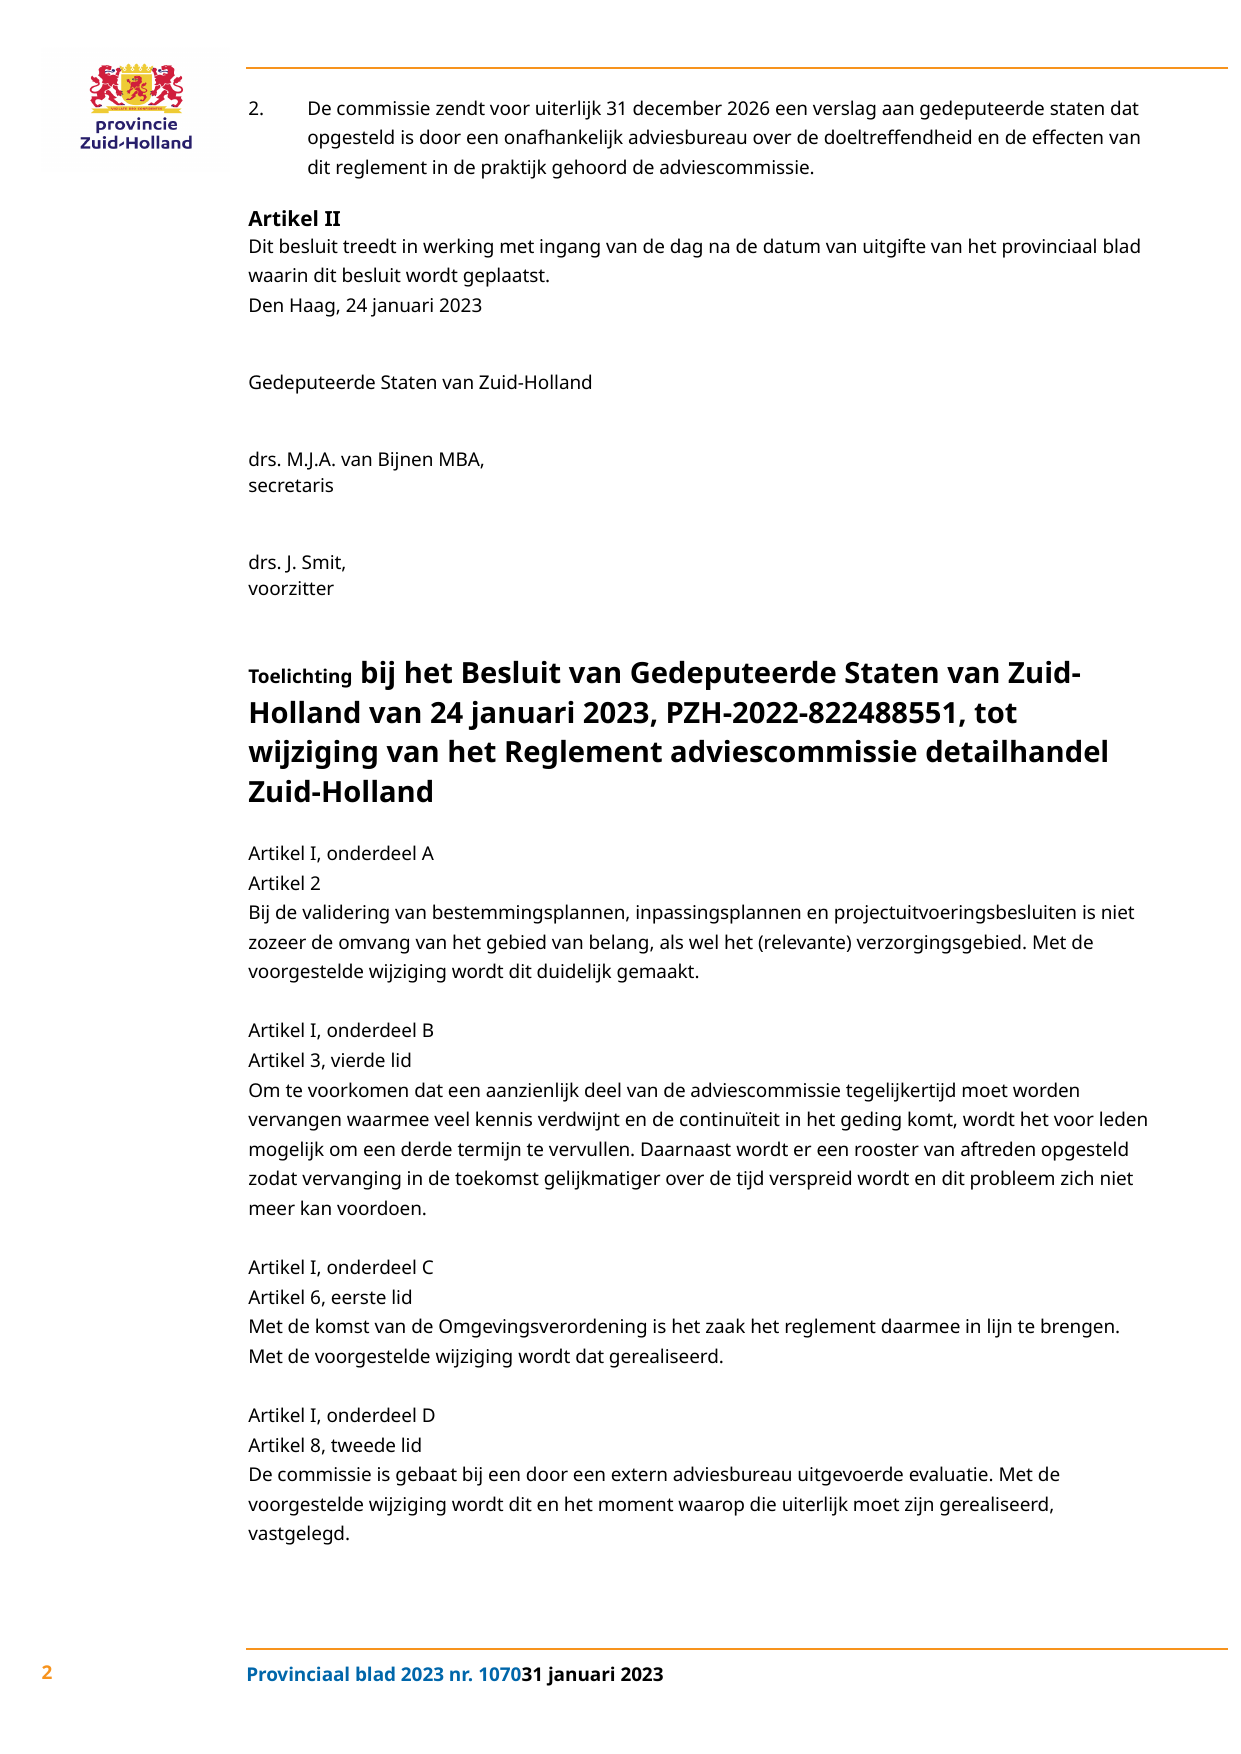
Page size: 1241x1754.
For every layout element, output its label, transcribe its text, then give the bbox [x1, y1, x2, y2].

text De commissie is gebaat bij een door een extern adviesbureau uitgevoerde evaluatie. Met de voorgestelde wijziging wordt dit en het moment waarop die uiterlijk moet zijn gerealiseerd, vastgelegd. [248, 1461, 1152, 1546]
text drs. M.J.A. van Bijnen MBA, [248, 446, 1152, 472]
list De commissie zendt voor uiterlijk 31 december 2026 een verslag aan gedeputeerde staten dat opgesteld is door een onafhankelijk adviesbureau over de doeltreffendheid en de effecten van dit reglement in de praktijk gehoord de adviescommissie. [248, 95, 1152, 180]
text Met de komst van de Omgevingsverordening is het zaak het reglement daarmee in lijn te brengen. Met de voorgestelde wijziging wordt dat gerealiseerd. [248, 1313, 1152, 1369]
text Den Haag, 24 januari 2023 [248, 292, 1152, 318]
text Artikel 3, vierde lid [248, 1047, 1152, 1073]
text Om te voorkomen dat een aanzienlijk deel van de adviescommissie tegelijkertijd moet worden vervangen waarmee veel kennis verdwijnt en de continuïteit in het geding komt, wordt het voor leden mogelijk om een derde termijn te vervullen. Daarnaast wordt er een rooster van aftreden opgesteld zodat vervanging in de toekomst gelijkmatiger over de tijd verspreid wordt en dit probleem zich niet meer kan voordoen. [248, 1077, 1152, 1221]
text Artikel I, onderdeel C [248, 1254, 1152, 1280]
text Gedeputeerde Staten van Zuid-Holland [248, 369, 1152, 395]
text Artikel I, onderdeel D [248, 1402, 1152, 1428]
text voorzitter [248, 575, 1152, 601]
text drs. J. Smit, [248, 549, 1152, 575]
text Artikel II [248, 204, 1152, 233]
text Artikel 6, eerste lid [248, 1284, 1152, 1309]
text Dit besluit treedt in werking met ingang van de dag na de datum van uitgifte van het provinciaal blad waarin dit besluit wordt geplaatst. [248, 233, 1152, 288]
text Artikel 2 [248, 870, 1152, 895]
text Toelichting bij het Besluit van Gedeputeerde Staten van Zuid-Holland van 24 januari 2023, PZH-2022-822488551, tot wijziging van het Reglement adviescommissie detailhandel Zuid-Holland [248, 652, 1152, 811]
text Artikel 8, tweede lid [248, 1432, 1152, 1457]
text secretaris [248, 472, 1152, 498]
text Artikel I, onderdeel A [248, 840, 1152, 866]
text Bij de validering van bestemmingsplannen, inpassingsplannen en projectuitvoeringsbesluiten is niet zozeer de omvang van het gebied van belang, als wel het (relevante) verzorgingsgebied. Met de voorgestelde wijziging wordt dit duidelijk gemaakt. [248, 899, 1152, 984]
picture [41, 47, 231, 172]
text Artikel I, onderdeel B [248, 1018, 1152, 1043]
